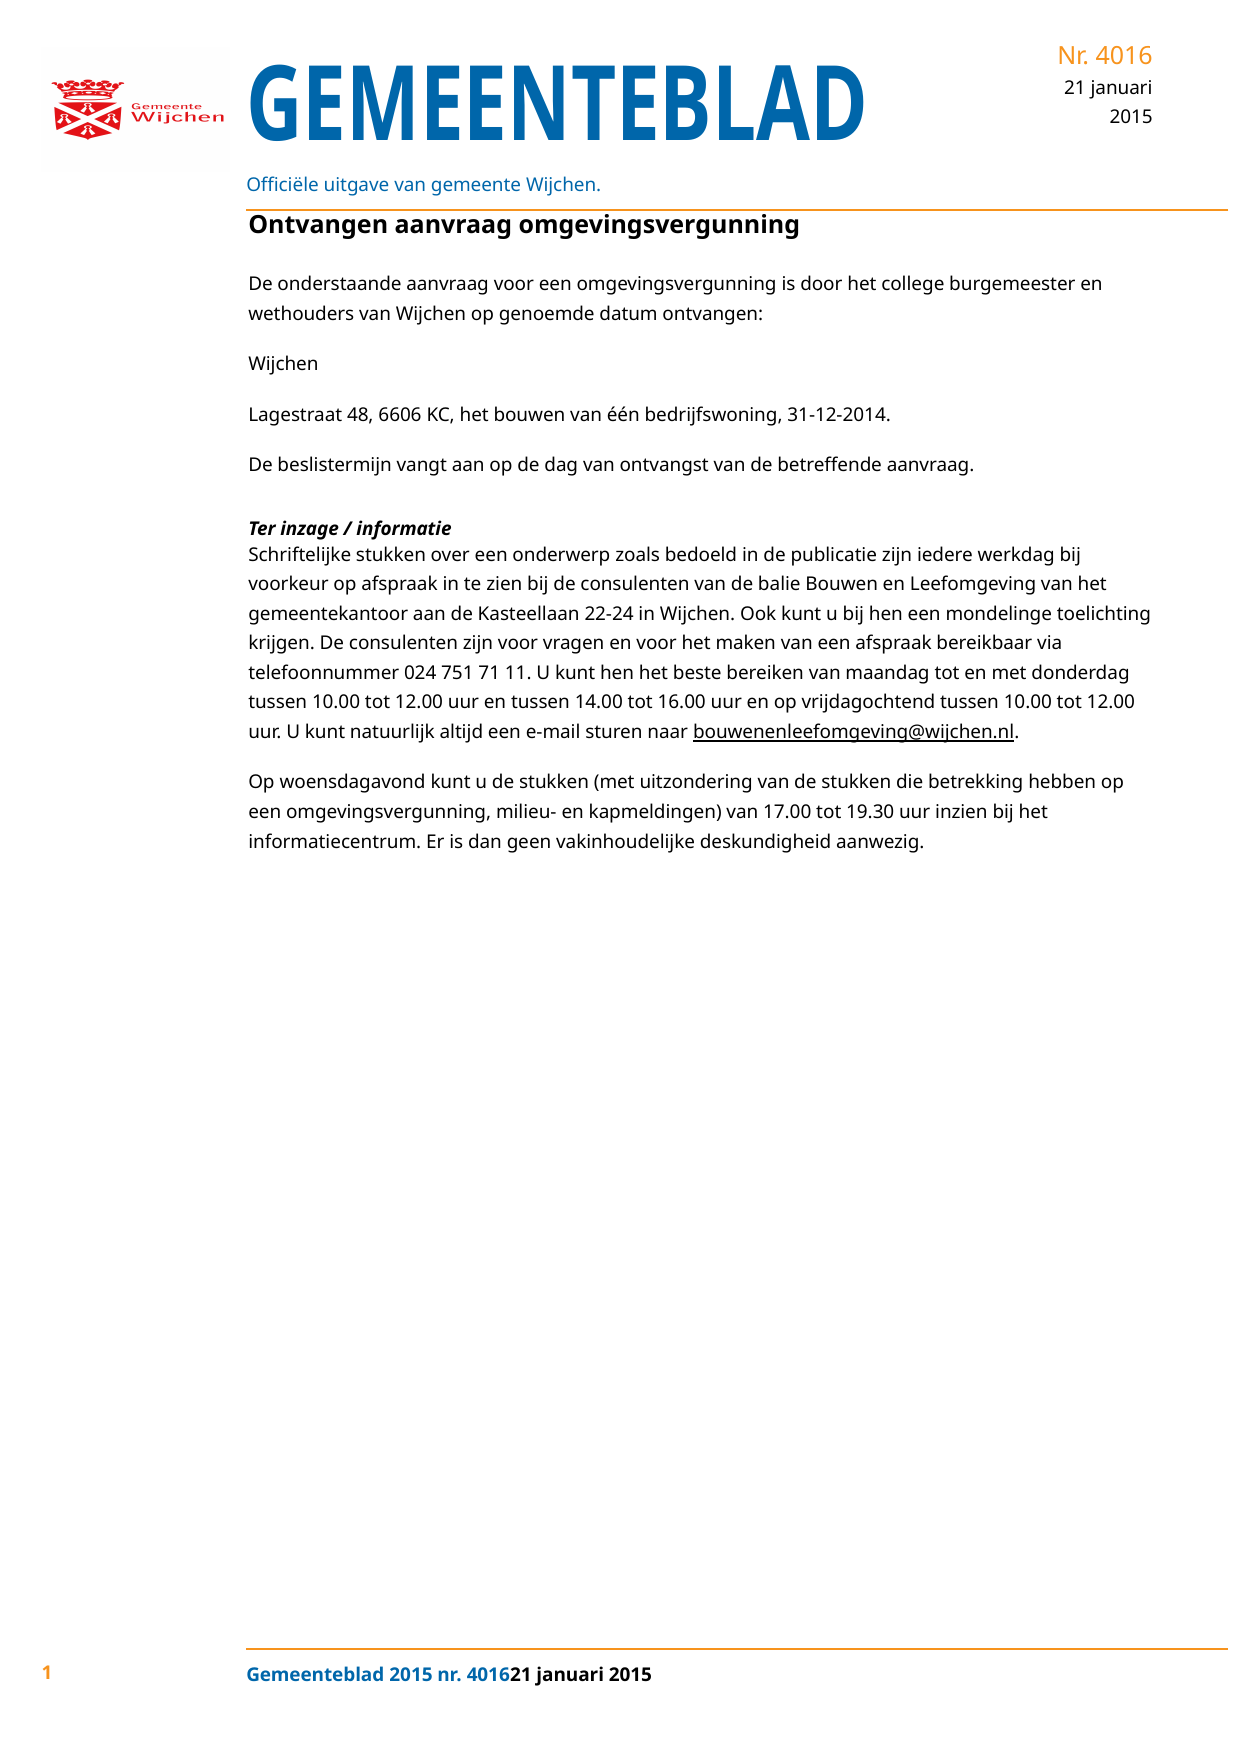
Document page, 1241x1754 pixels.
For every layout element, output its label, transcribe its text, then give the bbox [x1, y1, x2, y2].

text Op woensdagavond kunt u de stukken (met uitzondering van de stukken die betrekking hebben op een omgevingsvergunning, milieu- en kapmeldingen) van 17.00 tot 19.30 uur inzien bij het informatiecentrum. Er is dan geen vakinhoudelijke deskundigheid aanwezig. [248, 769, 1152, 854]
text Ter inzage / informatie [248, 515, 1152, 541]
text Ontvangen aanvraag omgevingsvergunning [248, 211, 1152, 241]
text Lagestraat 48, 6606 KC, het bouwen van één bedrijfswoning, 31-12-2014. [248, 401, 1152, 426]
text Schriftelijke stukken over een onderwerp zoals bedoeld in de publicatie zijn iedere werkdag bij voorkeur op afspraak in te zien bij de consulenten van de balie Bouwen en Leefomgeving van het gemeentekantoor aan de Kasteellaan 22-24 in Wijchen. Ook kunt u bij hen een mondelinge toelichting krijgen. De consulenten zijn voor vragen en voor het maken van een afspraak bereikbaar via telefoonnummer 024 751 71 11. U kunt hen het beste bereiken van maandag tot en met donderdag tussen 10.00 tot 12.00 uur en tussen 14.00 tot 16.00 uur en op vrijdagochtend tussen 10.00 tot 12.00 uur. U kunt natuurlijk altijd een e-mail sturen naar bouwenenleefomgeving@wijchen.nl. [248, 541, 1152, 744]
text De beslistermijn vangt aan op de dag van ontvangst van de betreffende aanvraag. [248, 451, 1152, 477]
picture [41, 47, 231, 172]
text Wijchen [248, 350, 1152, 376]
text De onderstaande aanvraag voor een omgevingsvergunning is door het college burgemeester en wethouders van Wijchen op genoemde datum ontvangen: [248, 270, 1152, 326]
